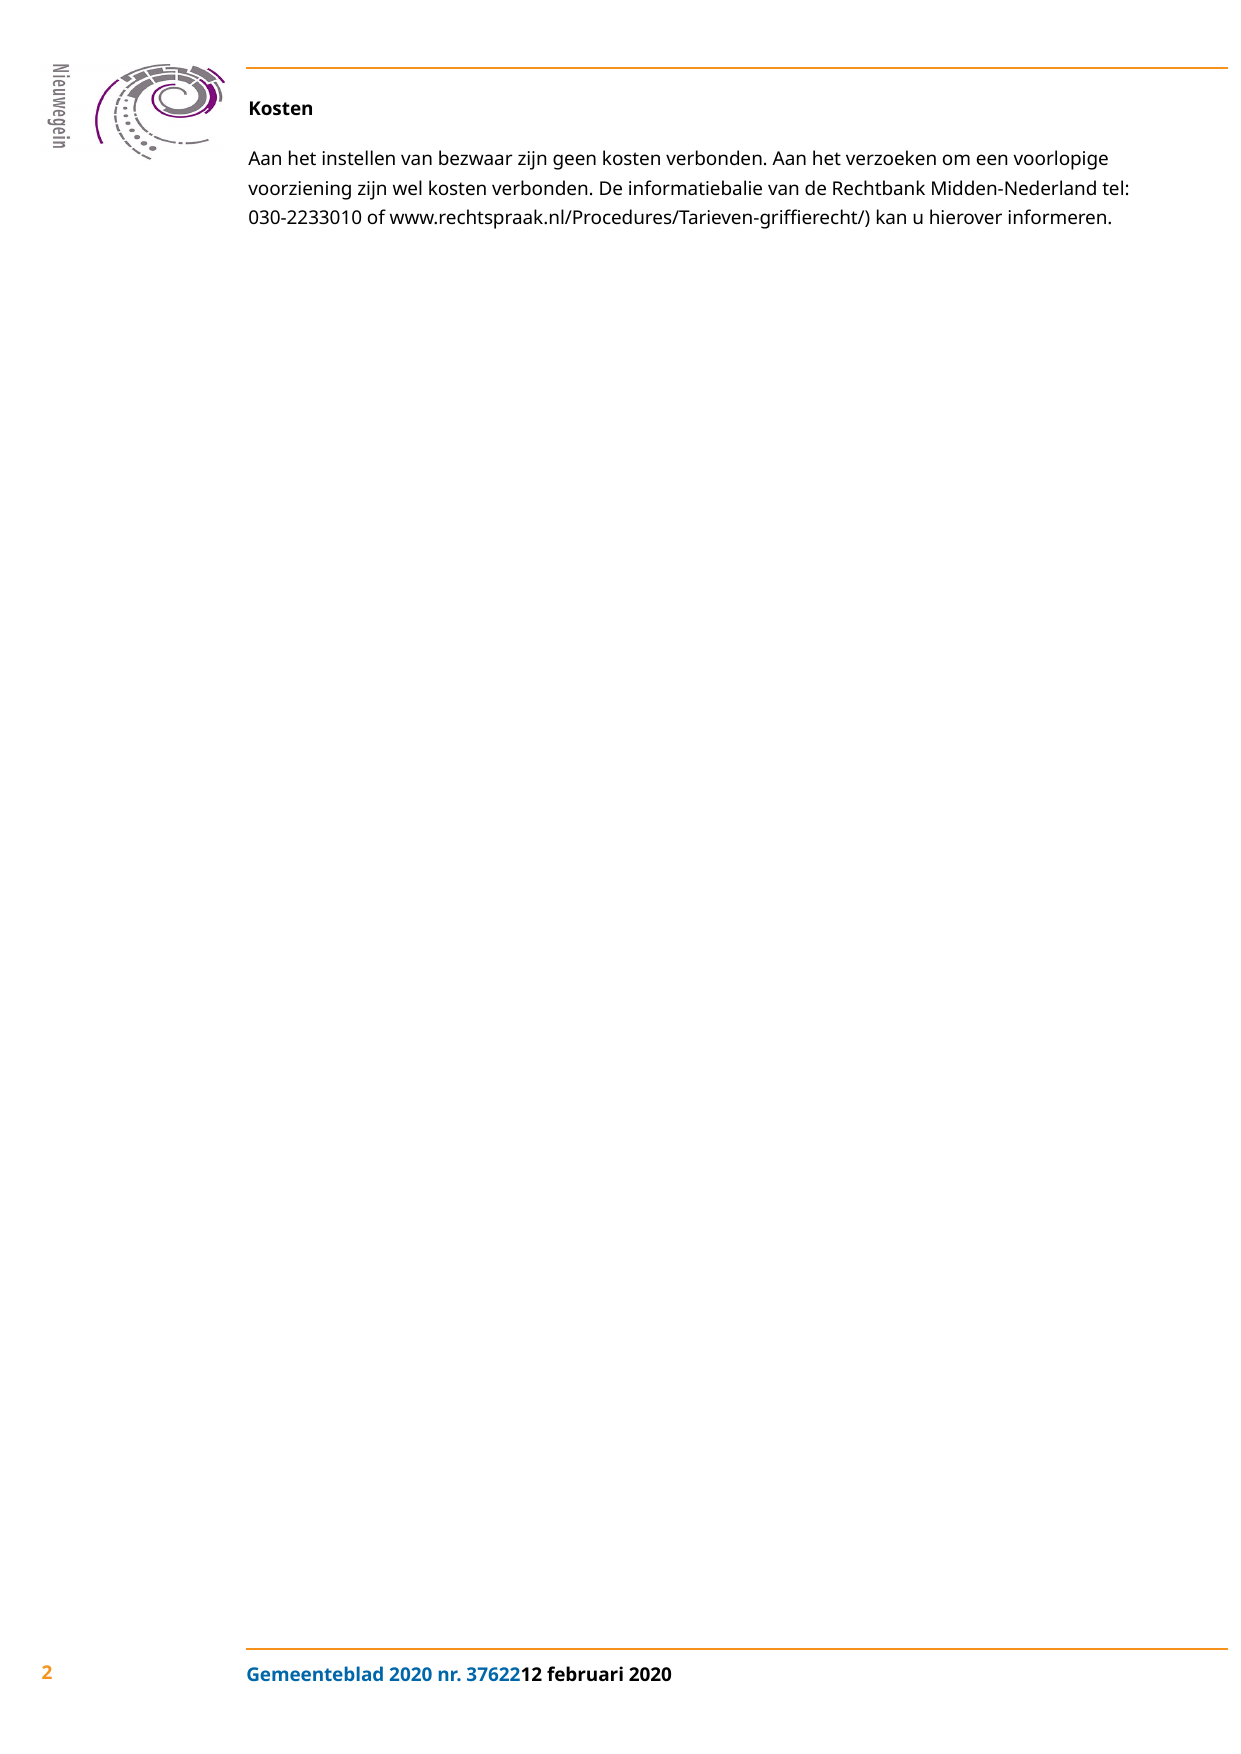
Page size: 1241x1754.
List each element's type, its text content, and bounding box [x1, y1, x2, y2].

picture [41, 47, 231, 172]
text Kosten [248, 95, 1152, 121]
text Aan het instellen van bezwaar zijn geen kosten verbonden. Aan het verzoeken om een voorlopige voorziening zijn wel kosten verbonden. De informatiebalie van de Rechtbank Midden-Nederland tel: 030-2233010 of www.rechtspraak.nl/Procedures/Tarieven-griffierecht/) kan u hierover informeren. [248, 145, 1152, 230]
